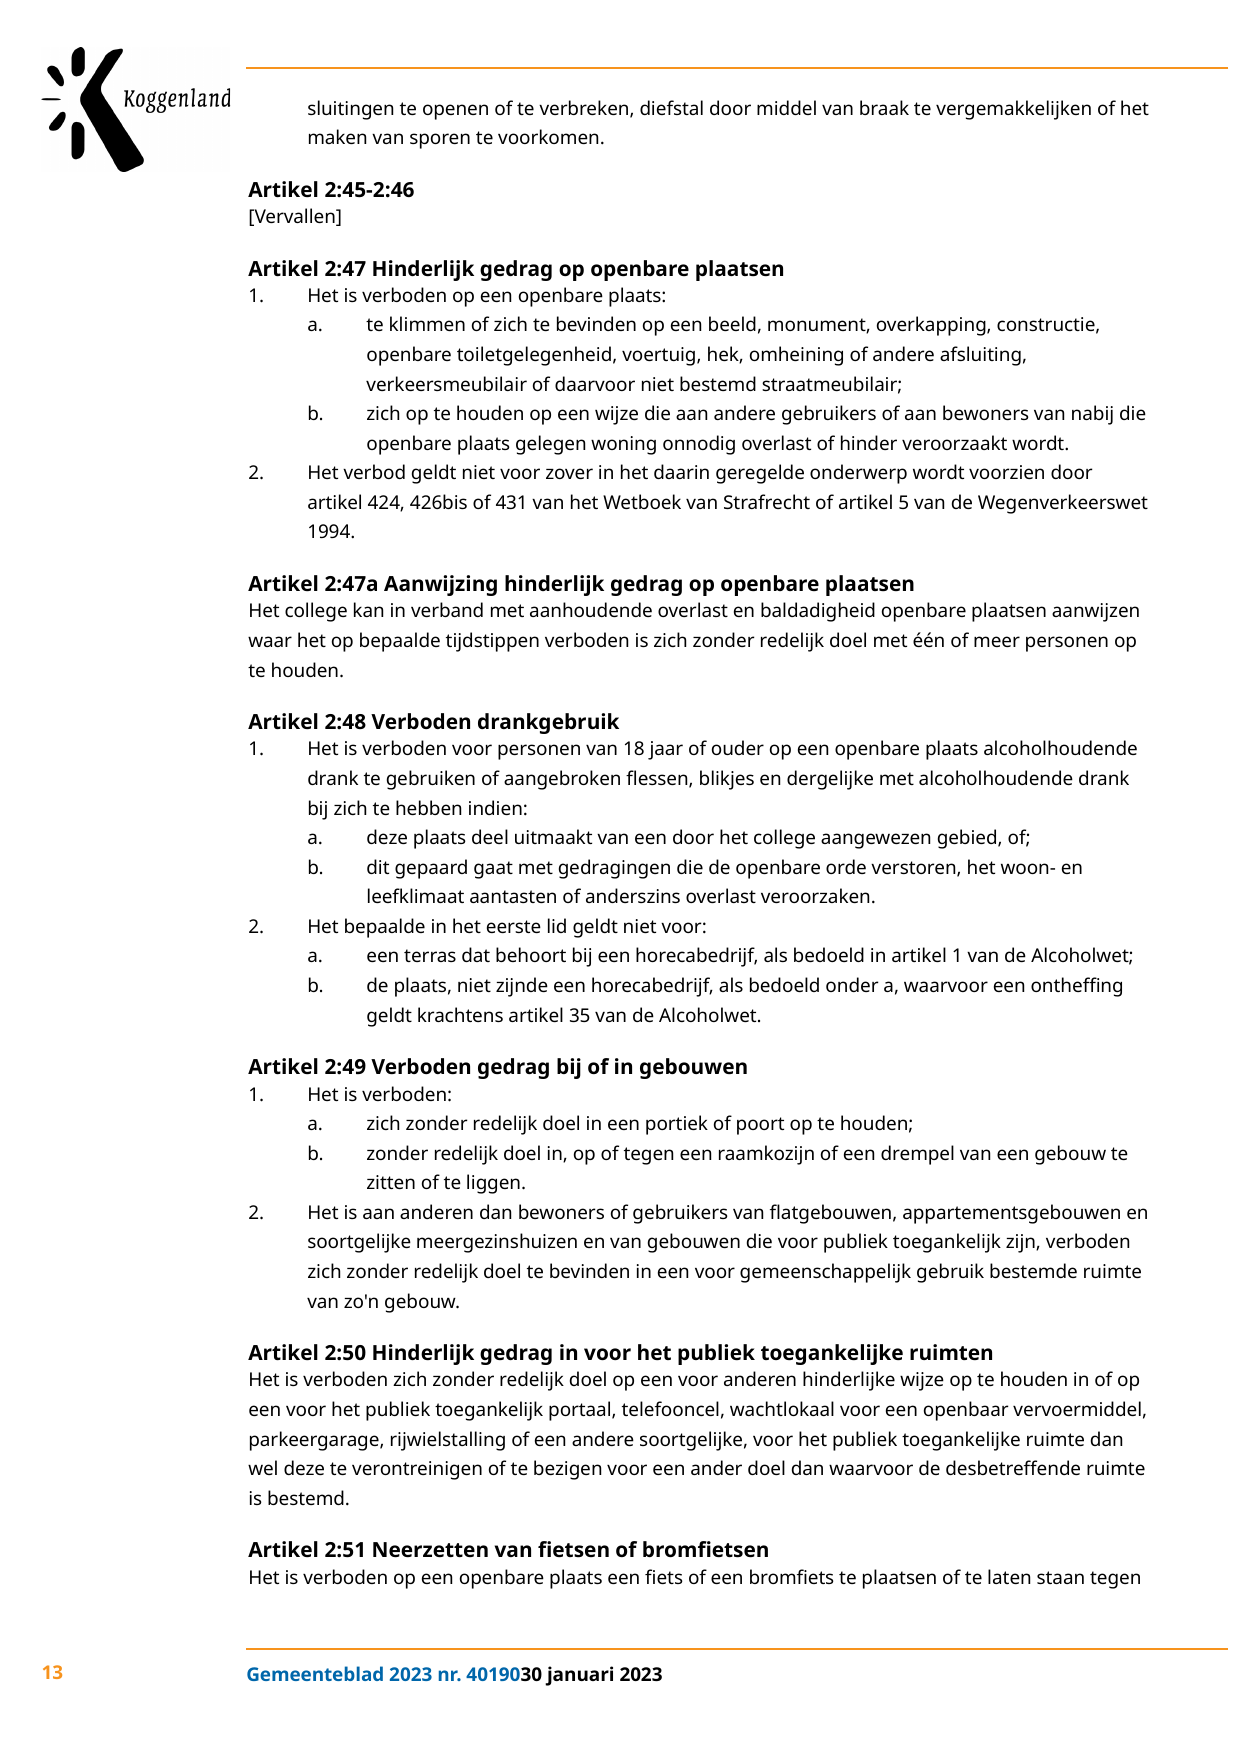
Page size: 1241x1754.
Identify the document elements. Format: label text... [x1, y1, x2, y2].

text Het is verboden zich zonder redelijk doel op een voor anderen hinderlijke wijze op te houden in of op een voor het publiek toegankelijk portaal, telefooncel, wachtlokaal voor een openbaar vervoermiddel, parkeergarage, rijwielstalling of een andere soortgelijke, voor het publiek toegankelijke ruimte dan wel deze te verontreinigen of te bezigen voor een ander doel dan waarvoor de desbetreffende ruimte is bestemd. [248, 1367, 1152, 1511]
text Artikel 2:49 Verboden gedrag bij of in gebouwen [248, 1052, 1152, 1081]
list Het is verboden op een openbare plaats: [248, 282, 1152, 308]
list zonder redelijk doel in, op of tegen een raamkozijn of een drempel van een gebouw te zitten of te liggen. [307, 1140, 1152, 1195]
list de plaats, niet zijnde een horecabedrijf, als bedoeld onder a, waarvoor een ontheffing geldt krachtens artikel 35 van de Alcoholwet. [307, 972, 1152, 1028]
text Artikel 2:45-2:46 [248, 175, 1152, 203]
list een terras dat behoort bij een horecabedrijf, als bedoeld in artikel 1 van de Alcoholwet; [307, 943, 1152, 968]
list Het verbod geldt niet voor zover in het daarin geregelde onderwerp wordt voorzien door artikel 424, 426bis of 431 van het Wetboek van Strafrecht of artikel 5 van de Wegenverkeerswet 1994. [248, 459, 1152, 544]
list dit gepaard gaat met gedragingen die de openbare orde verstoren, het woon- en leefklimaat aantasten of anderszins overlast veroorzaken. [307, 854, 1152, 909]
list zich op te houden op een wijze die aan andere gebruikers of aan bewoners van nabij die openbare plaats gelegen woning onnodig overlast of hinder veroorzaakt wordt. [307, 400, 1152, 456]
picture [41, 47, 231, 172]
list Het bepaalde in het eerste lid geldt niet voor: [248, 913, 1152, 939]
list zich zonder redelijk doel in een portiek of poort op te houden; [307, 1110, 1152, 1136]
list Het is verboden voor personen van 18 jaar of ouder op een openbare plaats alcoholhoudende drank te gebruiken of aangebroken flessen, blikjes en dergelijke met alcoholhoudende drank bij zich te hebben indien: [248, 736, 1152, 821]
list sluitingen te openen of te verbreken, diefstal door middel van braak te vergemakkelijken of het maken van sporen te voorkomen. [248, 95, 1152, 150]
list te klimmen of zich te bevinden op een beeld, monument, overkapping, constructie, openbare toiletgelegenheid, voertuig, hek, omheining of andere afsluiting, verkeersmeubilair of daarvoor niet bestemd straatmeubilair; [307, 312, 1152, 397]
text Artikel 2:51 Neerzetten van fietsen of bromfietsen [248, 1535, 1152, 1564]
text Het college kan in verband met aanhoudende overlast en baldadigheid openbare plaatsen aanwijzen waar het op bepaalde tijdstippen verboden is zich zonder redelijk doel met één of meer personen op te houden. [248, 598, 1152, 682]
list deze plaats deel uitmaakt van een door het college aangewezen gebied, of; [307, 824, 1152, 850]
text Artikel 2:47 Hinderlijk gedrag op openbare plaatsen [248, 254, 1152, 282]
list Het is aan anderen dan bewoners of gebruikers van flatgebouwen, appartementsgebouwen en soortgelijke meergezinshuizen en van gebouwen die voor publiek toegankelijk zijn, verboden zich zonder redelijk doel te bevinden in een voor gemeenschappelijk gebruik bestemde ruimte van zo'n gebouw. [248, 1199, 1152, 1313]
text Artikel 2:50 Hinderlijk gedrag in voor het publiek toegankelijke ruimten [248, 1338, 1152, 1367]
text Artikel 2:47a Aanwijzing hinderlijk gedrag op openbare plaatsen [248, 569, 1152, 598]
text [Vervallen] [248, 203, 1152, 229]
text Artikel 2:48 Verboden drankgebruik [248, 707, 1152, 736]
text Het is verboden op een openbare plaats een fiets of een bromfiets te plaatsen of te laten staan tegen [248, 1564, 1152, 1589]
list Het is verboden: [248, 1081, 1152, 1106]
